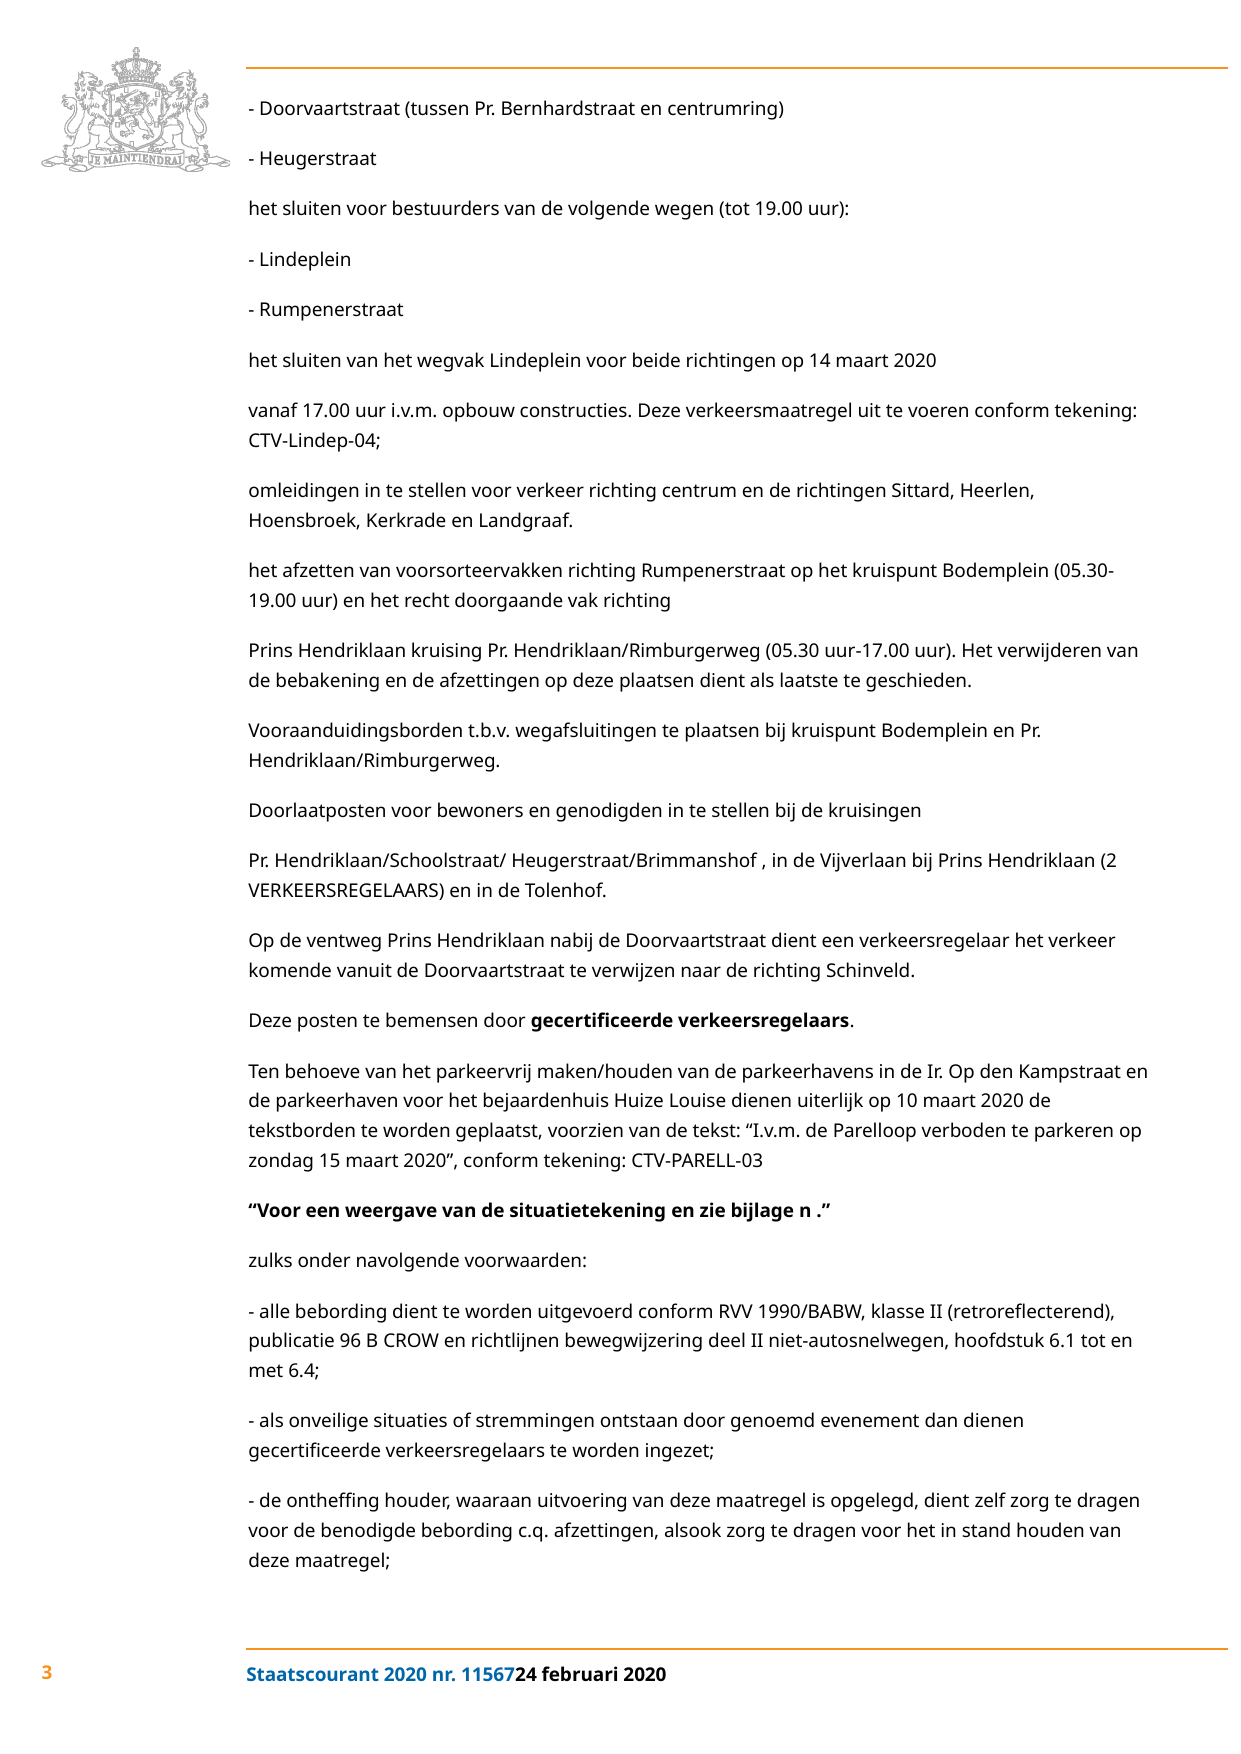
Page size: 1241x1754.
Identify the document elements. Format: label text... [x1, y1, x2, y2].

text vanaf 17.00 uur i.v.m. opbouw constructies. Deze verkeersmaatregel uit te voeren conform tekening: CTV-Lindep-04; [248, 397, 1152, 453]
text Ten behoeve van het parkeervrij maken/houden van de parkeerhavens in de Ir. Op den Kampstraat en de parkeerhaven voor het bejaardenhuis Huize Louise dienen uiterlijk op 10 maart 2020 de tekstborden te worden geplaatst, voorzien van de tekst: “I.v.m. de Parelloop verboden te parkeren op zondag 15 maart 2020”, conform tekening: CTV-PARELL-03 [248, 1058, 1152, 1173]
text - alle bebording dient te worden uitgevoerd conform RVV 1990/BABW, klasse II (retroreflecterend), publicatie 96 B CROW en richtlijnen bewegwijzering deel II niet-autosnelwegen, hoofdstuk 6.1 tot en met 6.4; [248, 1298, 1152, 1383]
text het sluiten van het wegvak Lindeplein voor beide richtingen op 14 maart 2020 [248, 347, 1152, 373]
text Prins Hendriklaan kruising Pr. Hendriklaan/Rimburgerweg (05.30 uur-17.00 uur). Het verwijderen van de bebakening en de afzettingen op deze plaatsen dient als laatste te geschieden. [248, 637, 1152, 693]
text Deze posten te bemensen door gecertificeerde verkeersregelaars. [248, 1008, 1152, 1033]
text Vooraanduidingsborden t.b.v. wegafsluitingen te plaatsen bij kruispunt Bodemplein en Pr. Hendriklaan/Rimburgerweg. [248, 717, 1152, 773]
text het afzetten van voorsorteervakken richting Rumpenerstraat op het kruispunt Bodemplein (05.30-19.00 uur) en het recht doorgaande vak richting [248, 557, 1152, 613]
picture [41, 47, 231, 172]
text Pr. Hendriklaan/Schoolstraat/ Heugerstraat/Brimmanshof , in de Vijverlaan bij Prins Hendriklaan (2 VERKEERSREGELAARS) en in de Tolenhof. [248, 848, 1152, 903]
text - Lindeplein [248, 246, 1152, 272]
text Doorlaatposten voor bewoners en genodigden in te stellen bij de kruisingen [248, 797, 1152, 823]
text omleidingen in te stellen voor verkeer richting centrum en de richtingen Sittard, Heerlen, Hoensbroek, Kerkrade en Landgraaf. [248, 477, 1152, 533]
text - als onveilige situaties of stremmingen ontstaan door genoemd evenement dan dienen gecertificeerde verkeersregelaars te worden ingezet; [248, 1408, 1152, 1463]
text - Rumpenerstraat [248, 296, 1152, 322]
text - de ontheffing houder, waaraan uitvoering van deze maatregel is opgelegd, dient zelf zorg te dragen voor de benodigde bebording c.q. afzettingen, alsook zorg te dragen voor het in stand houden van deze maatregel; [248, 1488, 1152, 1573]
text “Voor een weergave van de situatietekening en zie bijlage n .” [248, 1197, 1152, 1223]
text - Doorvaartstraat (tussen Pr. Bernhardstraat en centrumring) [248, 95, 1152, 121]
text zulks onder navolgende voorwaarden: [248, 1248, 1152, 1273]
text - Heugerstraat [248, 145, 1152, 171]
text Op de ventweg Prins Hendriklaan nabij de Doorvaartstraat dient een verkeersregelaar het verkeer komende vanuit de Doorvaartstraat te verwijzen naar de richting Schinveld. [248, 928, 1152, 983]
text het sluiten voor bestuurders van de volgende wegen (tot 19.00 uur): [248, 196, 1152, 221]
